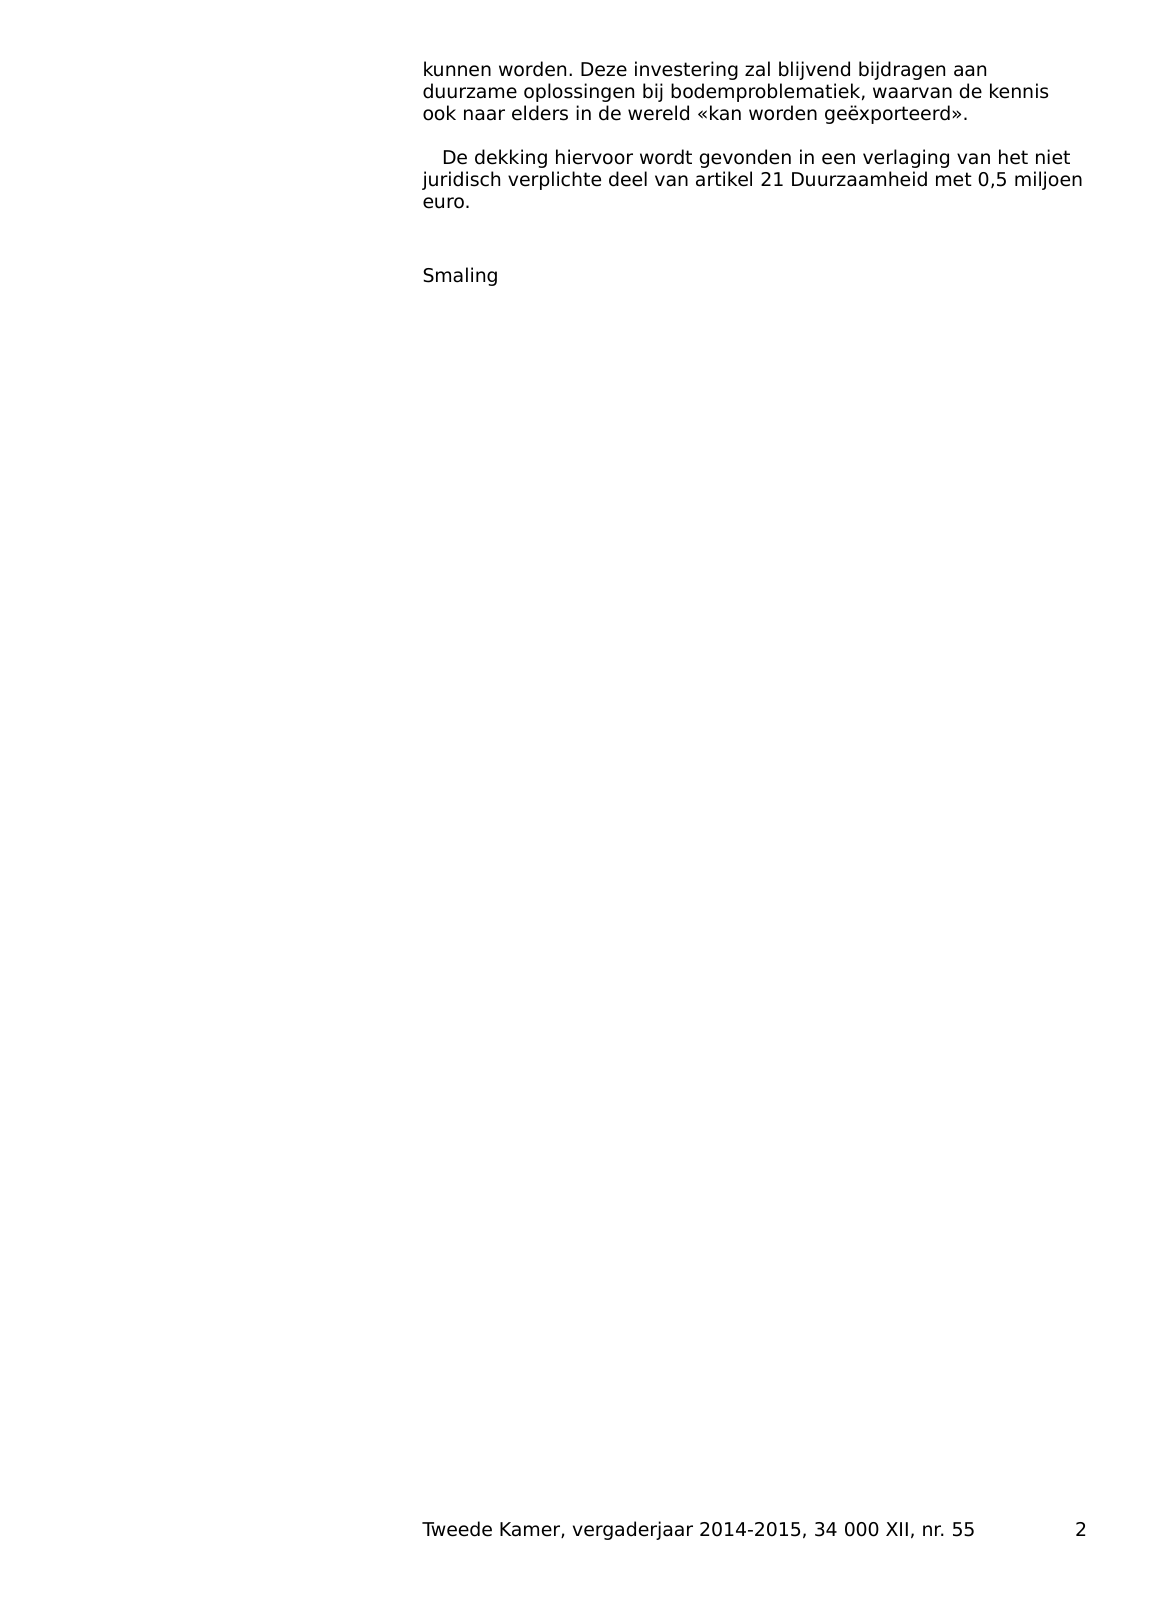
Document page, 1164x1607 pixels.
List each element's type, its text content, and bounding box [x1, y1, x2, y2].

text kunnen worden. Deze investering zal blijvend bijdragen aan duurzame oplossingen bij bodemproblematiek, waarvan de kennis ook naar elders in de wereld «kan worden geëxporteerd». [422, 59, 1087, 125]
text De dekking hiervoor wordt gevonden in een verlaging van het niet juridisch verplichte deel van artikel 21 Duurzaamheid met 0,5 miljoen euro. [422, 147, 1087, 213]
text Smaling [422, 243, 1087, 287]
